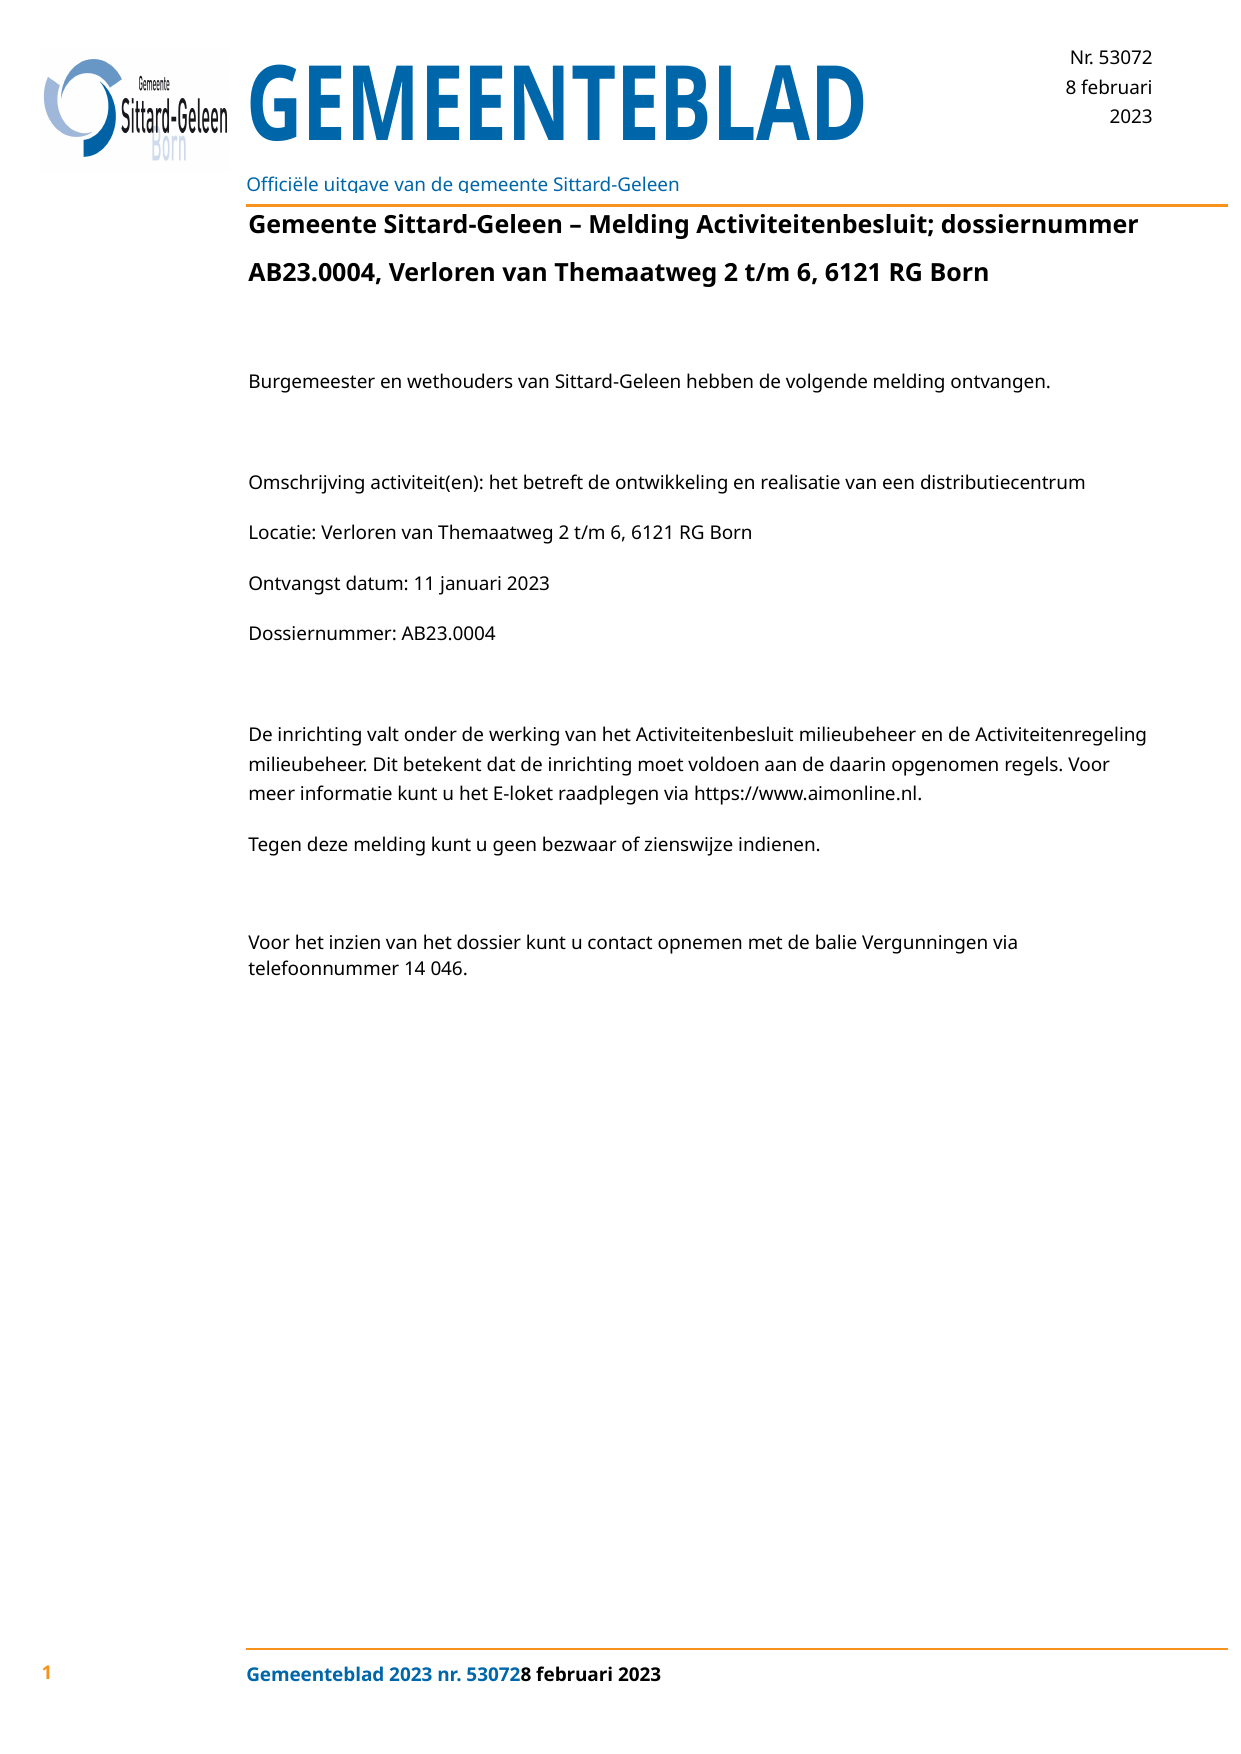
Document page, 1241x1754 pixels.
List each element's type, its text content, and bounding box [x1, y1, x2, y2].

text Burgemeester en wethouders van Sittard-Geleen hebben de volgende melding ontvangen. [248, 368, 1152, 394]
text Omschrijving activiteit(en): het betreft de ontwikkeling en realisatie van een distributiecentrum [248, 469, 1152, 495]
text Dossiernummer: AB23.0004 [248, 620, 1152, 646]
text Tegen deze melding kunt u geen bezwaar of zienswijze indienen. [248, 831, 1152, 857]
text De inrichting valt onder de werking van het Activiteitenbesluit milieubeheer en de Activiteitenregeling milieubeheer. Dit betekent dat de inrichting moet voldoen aan de daarin opgenomen regels. Voor meer informatie kunt u het E-loket raadplegen via https://www.aimonline.nl. [248, 721, 1152, 806]
text Ontvangst datum: 11 januari 2023 [248, 570, 1152, 596]
text Locatie: Verloren van Themaatweg 2 t/m 6, 6121 RG Born [248, 519, 1152, 545]
text Voor het inzien van het dossier kunt u contact opnemen met de balie Vergunningen via telefoonnummer 14 046. [248, 929, 1152, 981]
picture [41, 47, 231, 172]
text Gemeente Sittard-Geleen – Melding Activiteitenbesluit; dossiernummer AB23.0004, Verloren van Themaatweg 2 t/m 6, 6121 RG Born [248, 207, 1152, 288]
